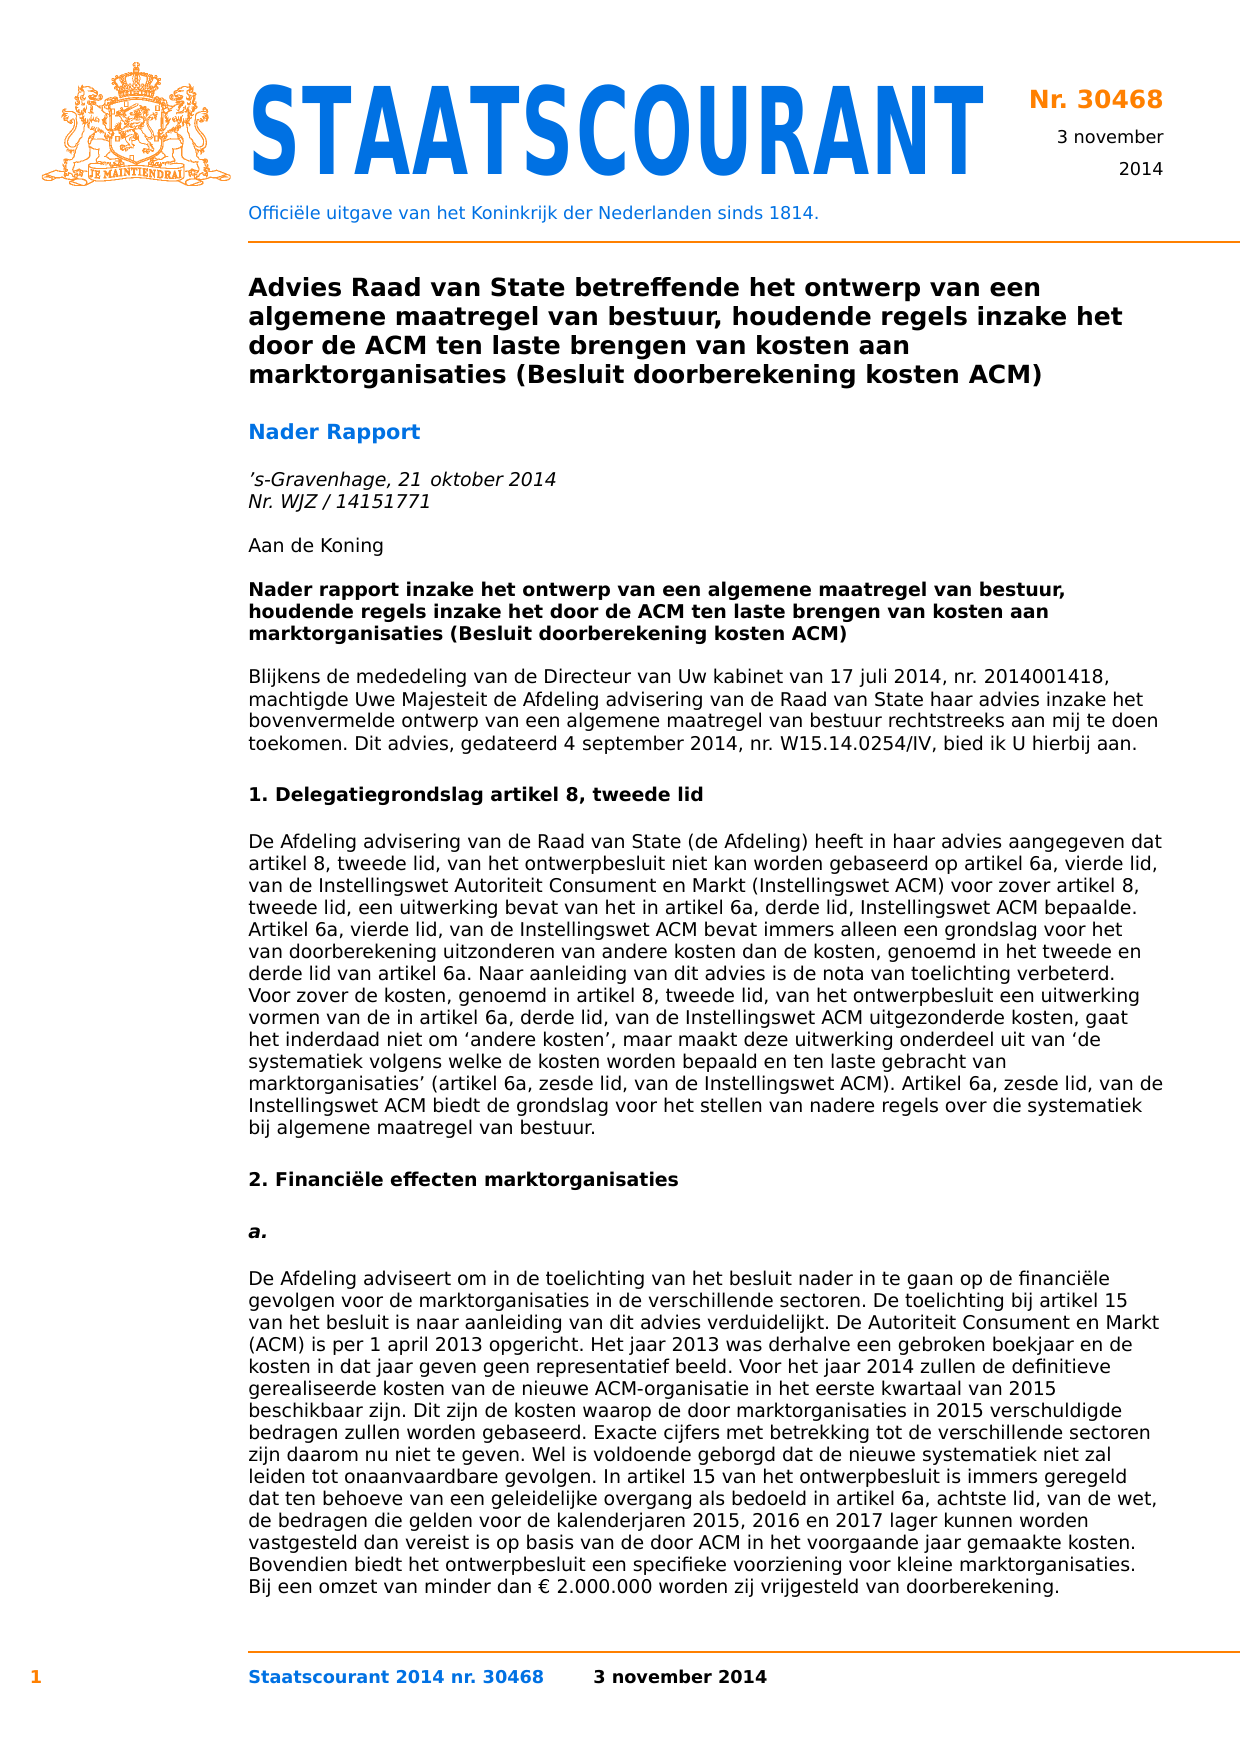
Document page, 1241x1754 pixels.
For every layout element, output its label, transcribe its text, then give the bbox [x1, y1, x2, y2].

picture [41, 62, 231, 186]
table_header Nr. 30468 [998, 62, 1240, 121]
table_cell 3 november [998, 121, 1240, 153]
text De Afdeling adviseert om in de toelichting van het besluit nader in te gaan op de financiële gevolgen voor de marktorganisaties in de verschillende sectoren. De toelichting bij artikel 15 van het besluit is naar aanleiding van dit advies verduidelijkt. De Autoriteit Consument en Markt (ACM) is per 1 april 2013 opgericht. Het jaar 2013 was derhalve een gebroken boekjaar en de kosten in dat jaar geven geen representatief beeld. Voor het jaar 2014 zullen de definitieve gerealiseerde kosten van de nieuwe ACM-organisatie in het eerste kwartaal van 2015 beschikbaar zijn. Dit zijn de kosten waarop de door marktorganisaties in 2015 verschuldigde bedragen zullen worden gebaseerd. Exacte cijfers met betrekking tot de verschillende sectoren zijn daarom nu niet te geven. Wel is voldoende geborgd dat de nieuwe systematiek niet zal leiden tot onaanvaardbare gevolgen. In artikel 15 van het ontwerpbesluit is immers geregeld dat ten behoeve van een geleidelijke overgang als bedoeld in artikel 6a, achtste lid, van de wet, de bedragen die gelden voor de kalenderjaren 2015, 2016 en 2017 lager kunnen worden vastgesteld dan vereist is op basis van de door ACM in het voorgaande jaar gemaakte kosten. Bovendien biedt het ontwerpbesluit een specifieke voorziening voor kleine marktorganisaties. Bij een omzet van minder dan € 2.000.000 worden zij vrijgesteld van doorberekening. [248, 1268, 1163, 1598]
subtitle 2. Financiële effecten marktorganisaties [248, 1169, 1163, 1191]
text Aan de Koning [248, 535, 1163, 557]
subtitle Nader Rapport [248, 420, 1163, 444]
text Nader rapport inzake het ontwerp van een algemene maatregel van bestuur, houdende regels inzake het door de ACM ten laste brengen van kosten aan marktorganisaties (Besluit doorberekening kosten ACM) [248, 579, 1163, 644]
text Blijkens de mededeling van de Directeur van Uw kabinet van 17 juli 2014, nr. 2014001418, machtigde Uwe Majesteit de Afdeling advisering van de Raad van State haar advies inzake het bovenvermelde ontwerp van een algemene maatregel van bestuur rechtstreeks aan mij te doen toekomen. Dit advies, gedateerd 4 september 2014, nr. W15.14.0254/IV, bied ik U hierbij aan. [248, 666, 1163, 754]
table_header [25, 62, 248, 241]
subtitle 1. Delegatiegrondslag artikel 8, tweede lid [248, 784, 1163, 806]
table_cell 2014 [998, 153, 1240, 203]
table_cell Officiële uitgave van het Koninkrijk der Nederlanden sinds 1814. [248, 203, 1240, 241]
subtitle Advies Raad van State betreffende het ontwerp van een algemene maatregel van bestuur, houdende regels inzake het door de ACM ten laste brengen van kosten aan marktorganisaties (Besluit doorberekening kosten ACM) [248, 273, 1163, 390]
table_header STAATSCOURANT [248, 62, 998, 203]
text ’s-Gravenhage, 21 oktober 2014 [248, 469, 1163, 491]
text De Afdeling advisering van de Raad van State (de Afdeling) heeft in haar advies aangegeven dat artikel 8, tweede lid, van het ontwerpbesluit niet kan worden gebaseerd op artikel 6a, vierde lid, van de Instellingswet Autoriteit Consument en Markt (Instellingswet ACM) voor zover artikel 8, tweede lid, een uitwerking bevat van het in artikel 6a, derde lid, Instellingswet ACM bepaalde. Artikel 6a, vierde lid, van de Instellingswet ACM bevat immers alleen een grondslag voor het van doorberekening uitzonderen van andere kosten dan de kosten, genoemd in het tweede en derde lid van artikel 6a. Naar aanleiding van dit advies is de nota van toelichting verbeterd. Voor zover de kosten, genoemd in artikel 8, tweede lid, van het ontwerpbesluit een uitwerking vormen van de in artikel 6a, derde lid, van de Instellingswet ACM uitgezonderde kosten, gaat het inderdaad niet om ‘andere kosten’, maar maakt deze uitwerking onderdeel uit van ‘de systematiek volgens welke de kosten worden bepaald en ten laste gebracht van marktorganisaties’ (artikel 6a, zesde lid, van de Instellingswet ACM). Artikel 6a, zesde lid, van de Instellingswet ACM biedt de grondslag voor het stellen van nadere regels over die systematiek bij algemene maatregel van bestuur. [248, 831, 1163, 1139]
text Nr. WJZ / 14151771 [248, 491, 1163, 513]
subtitle a. [248, 1221, 1163, 1243]
